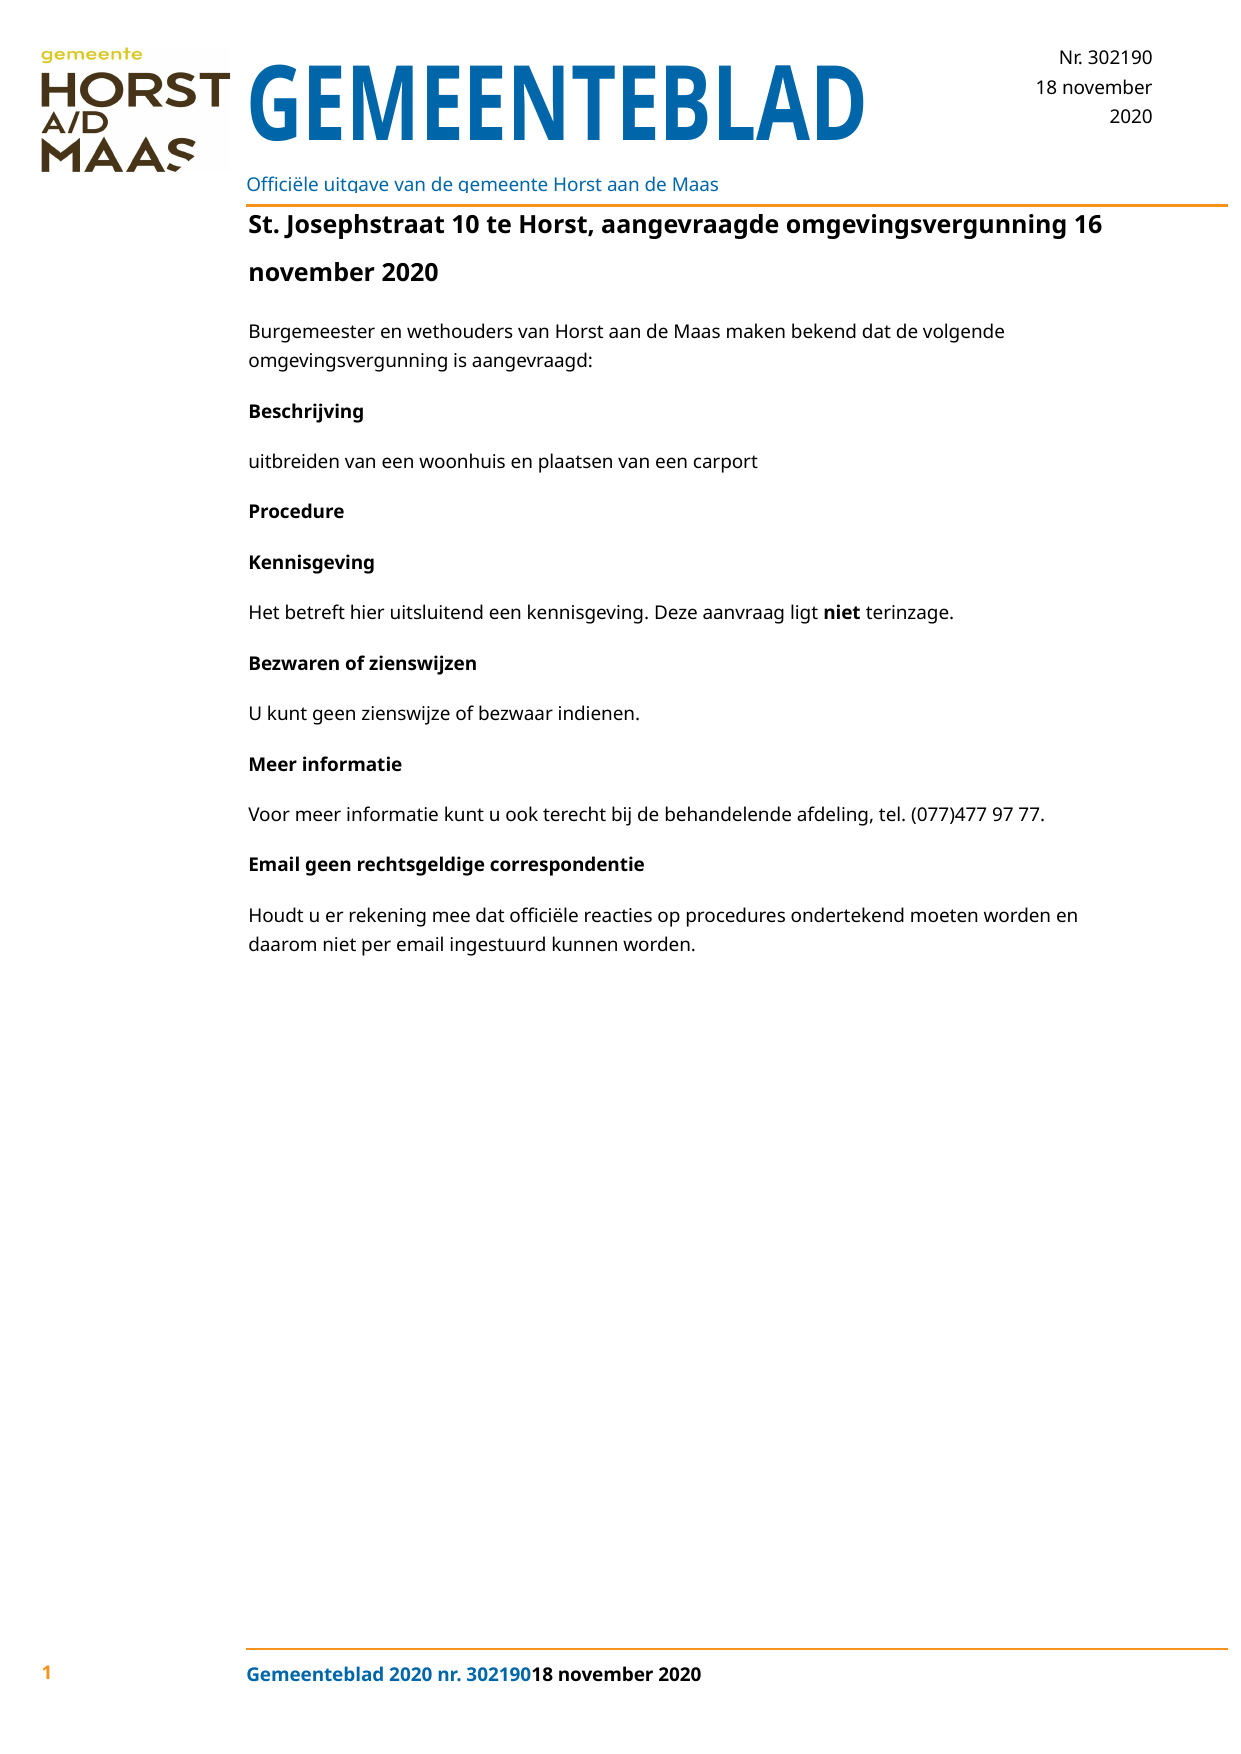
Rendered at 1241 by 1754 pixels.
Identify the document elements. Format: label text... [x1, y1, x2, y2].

text Kennisgeving [248, 549, 1152, 575]
text Houdt u er rekening mee dat officiële reacties op procedures ondertekend moeten worden en daarom niet per email ingestuurd kunnen worden. [248, 902, 1152, 957]
text Procedure [248, 499, 1152, 524]
text U kunt geen zienswijze of bezwaar indienen. [248, 700, 1152, 726]
text Meer informatie [248, 751, 1152, 777]
text Burgemeester en wethouders van Horst aan de Maas maken bekend dat de volgende omgevingsvergunning is aangevraagd: [248, 318, 1152, 373]
text Beschrijving [248, 398, 1152, 424]
text St. Josephstraat 10 te Horst, aangevraagde omgevingsvergunning 16 november 2020 [248, 207, 1152, 288]
text Het betreft hier uitsluitend een kennisgeving. Deze aanvraag ligt niet terinzage. [248, 599, 1152, 625]
text uitbreiden van een woonhuis en plaatsen van een carport [248, 448, 1152, 474]
text Bezwaren of zienswijzen [248, 650, 1152, 676]
text Voor meer informatie kunt u ook terecht bij de behandelende afdeling, tel. (077)477 97 77. [248, 801, 1152, 827]
text Email geen rechtsgeldige correspondentie [248, 852, 1152, 877]
picture [41, 47, 231, 172]
